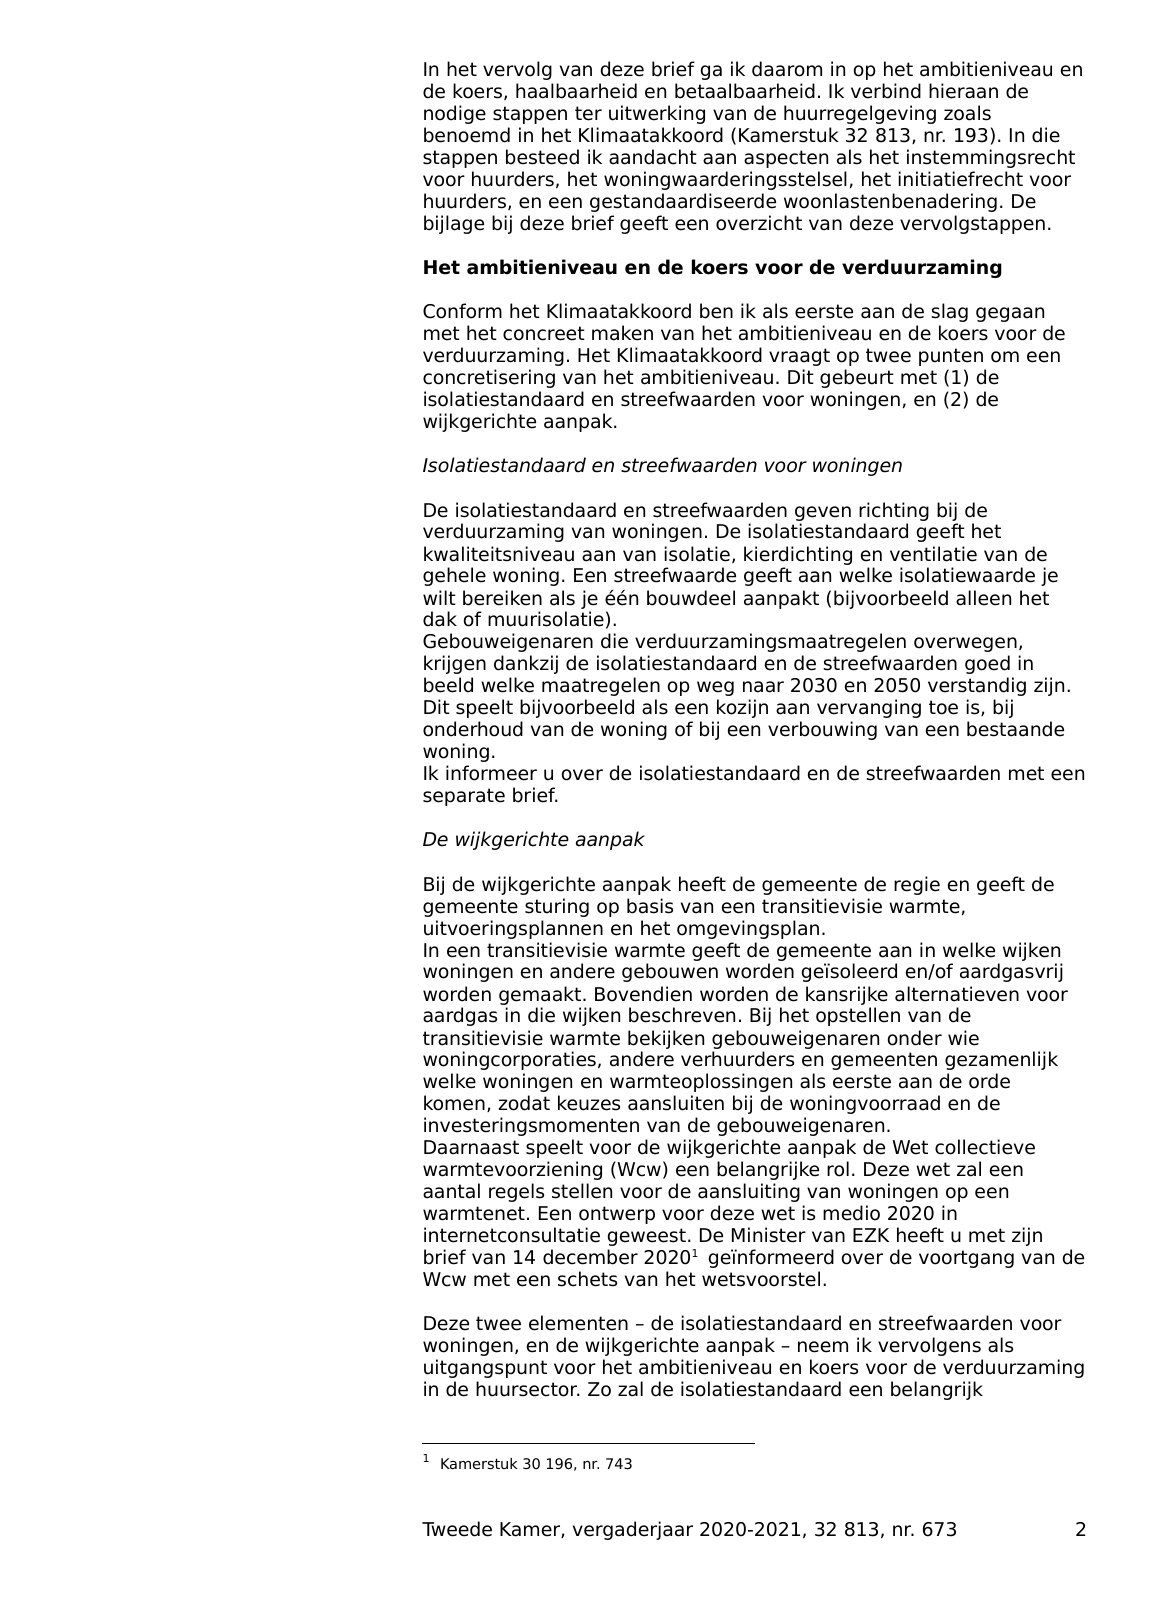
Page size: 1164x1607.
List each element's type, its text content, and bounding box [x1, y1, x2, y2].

subtitle Isolatiestandaard en streefwaarden voor woningen [422, 455, 1087, 477]
text Conform het Klimaatakkoord ben ik als eerste aan de slag gegaan met het concreet maken van het ambitieniveau en de koers voor de verduurzaming. Het Klimaatakkoord vraagt op twee punten om een concretisering van het ambitieniveau. Dit gebeurt met (1) de isolatiestandaard en streefwaarden voor woningen, en (2) de wijkgerichte aanpak. [422, 301, 1087, 433]
text In een transitievisie warmte geeft de gemeente aan in welke wijken woningen en andere gebouwen worden geïsoleerd en/of aardgasvrij worden gemaakt. Bovendien worden de kansrijke alternatieven voor aardgas in die wijken beschreven. Bij het opstellen van de transitievisie warmte bekijken gebouweigenaren onder wie woningcorporaties, andere verhuurders en gemeenten gezamenlijk welke woningen en warmteoplossingen als eerste aan de orde komen, zodat keuzes aansluiten bij de woningvoorraad en de investeringsmomenten van de gebouweigenaren. [422, 939, 1087, 1137]
subtitle De wijkgerichte aanpak [422, 829, 1087, 851]
text Kamerstuk 30 196, nr. 743 [422, 1452, 1087, 1474]
text Ik informeer u over de isolatiestandaard en de streefwaarden met een separate brief. [422, 763, 1087, 807]
text In het vervolg van deze brief ga ik daarom in op het ambitieniveau en de koers, haalbaarheid en betaalbaarheid. Ik verbind hieraan de nodige stappen ter uitwerking van de huurregelgeving zoals benoemd in het Klimaatakkoord (Kamerstuk 32 813, nr. 193). In die stappen besteed ik aandacht aan aspecten als het instemmingsrecht voor huurders, het woningwaarderingsstelsel, het initiatiefrecht voor huurders, en een gestandaardiseerde woonlastenbenadering. De bijlage bij deze brief geeft een overzicht van deze vervolgstappen. [422, 59, 1087, 235]
text Bij de wijkgerichte aanpak heeft de gemeente de regie en geeft de gemeente sturing op basis van een transitievisie warmte, uitvoeringsplannen en het omgevingsplan. [422, 873, 1087, 939]
text Deze twee elementen – de isolatiestandaard en streefwaarden voor woningen, en de wijkgerichte aanpak – neem ik vervolgens als uitgangspunt voor het ambitieniveau en koers voor de verduurzaming in de huursector. Zo zal de isolatiestandaard een belangrijk [422, 1313, 1087, 1401]
text De isolatiestandaard en streefwaarden geven richting bij de verduurzaming van woningen. De isolatiestandaard geeft het kwaliteitsniveau aan van isolatie, kierdichting en ventilatie van de gehele woning. Een streefwaarde geeft aan welke isolatiewaarde je wilt bereiken als je één bouwdeel aanpakt (bijvoorbeeld alleen het dak of muurisolatie). [422, 499, 1087, 631]
text Gebouweigenaren die verduurzamingsmaatregelen overwegen, krijgen dankzij de isolatiestandaard en de streefwaarden goed in beeld welke maatregelen op weg naar 2030 en 2050 verstandig zijn. Dit speelt bijvoorbeeld als een kozijn aan vervanging toe is, bij onderhoud van de woning of bij een verbouwing van een bestaande woning. [422, 631, 1087, 763]
text Daarnaast speelt voor de wijkgerichte aanpak de Wet collectieve warmtevoorziening (Wcw) een belangrijke rol. Deze wet zal een aantal regels stellen voor de aansluiting van woningen op een warmtenet. Een ontwerp voor deze wet is medio 2020 in internetconsultatie geweest. De Minister van EZK heeft u met zijn brief van 14 december 2020 geïnformeerd over de voortgang van de Wcw met een schets van het wetsvoorstel. [422, 1137, 1087, 1291]
subtitle Het ambitieniveau en de koers voor de verduurzaming [422, 257, 1087, 279]
